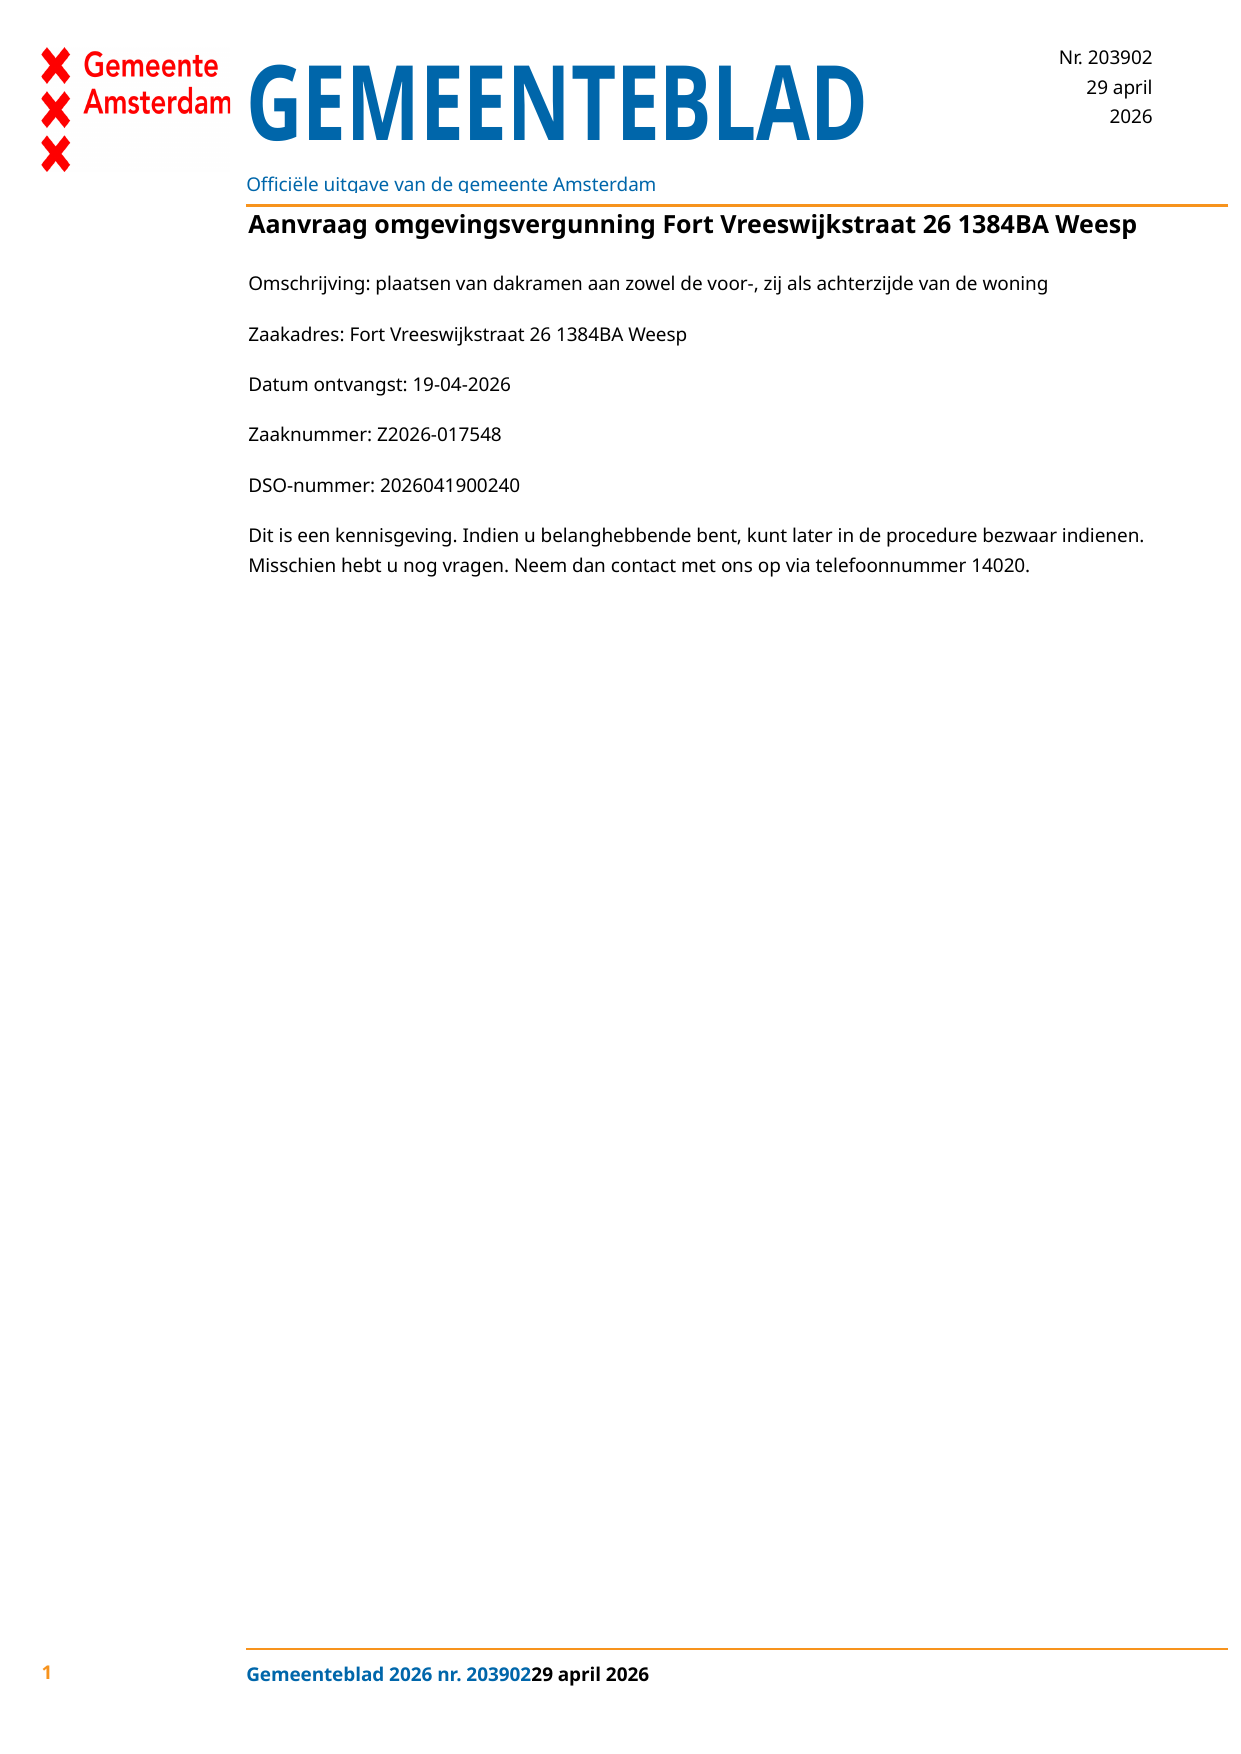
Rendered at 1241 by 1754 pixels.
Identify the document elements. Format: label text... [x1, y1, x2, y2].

picture [41, 47, 231, 172]
text Aanvraag omgevingsvergunning Fort Vreeswijkstraat 26 1384BA Weesp [248, 207, 1152, 241]
text Datum ontvangst: 19-04-2026 [248, 371, 1152, 397]
text Dit is een kennisgeving. Indien u belanghebbende bent, kunt later in de procedure bezwaar indienen. Misschien hebt u nog vragen. Neem dan contact met ons op via telefoonnummer 14020. [248, 522, 1152, 578]
text Zaaknummer: Z2026-017548 [248, 422, 1152, 447]
text DSO-nummer: 2026041900240 [248, 472, 1152, 498]
text Zaakadres: Fort Vreeswijkstraat 26 1384BA Weesp [248, 321, 1152, 346]
text Omschrijving: plaatsen van dakramen aan zowel de voor-, zij als achterzijde van de woning [248, 270, 1152, 296]
